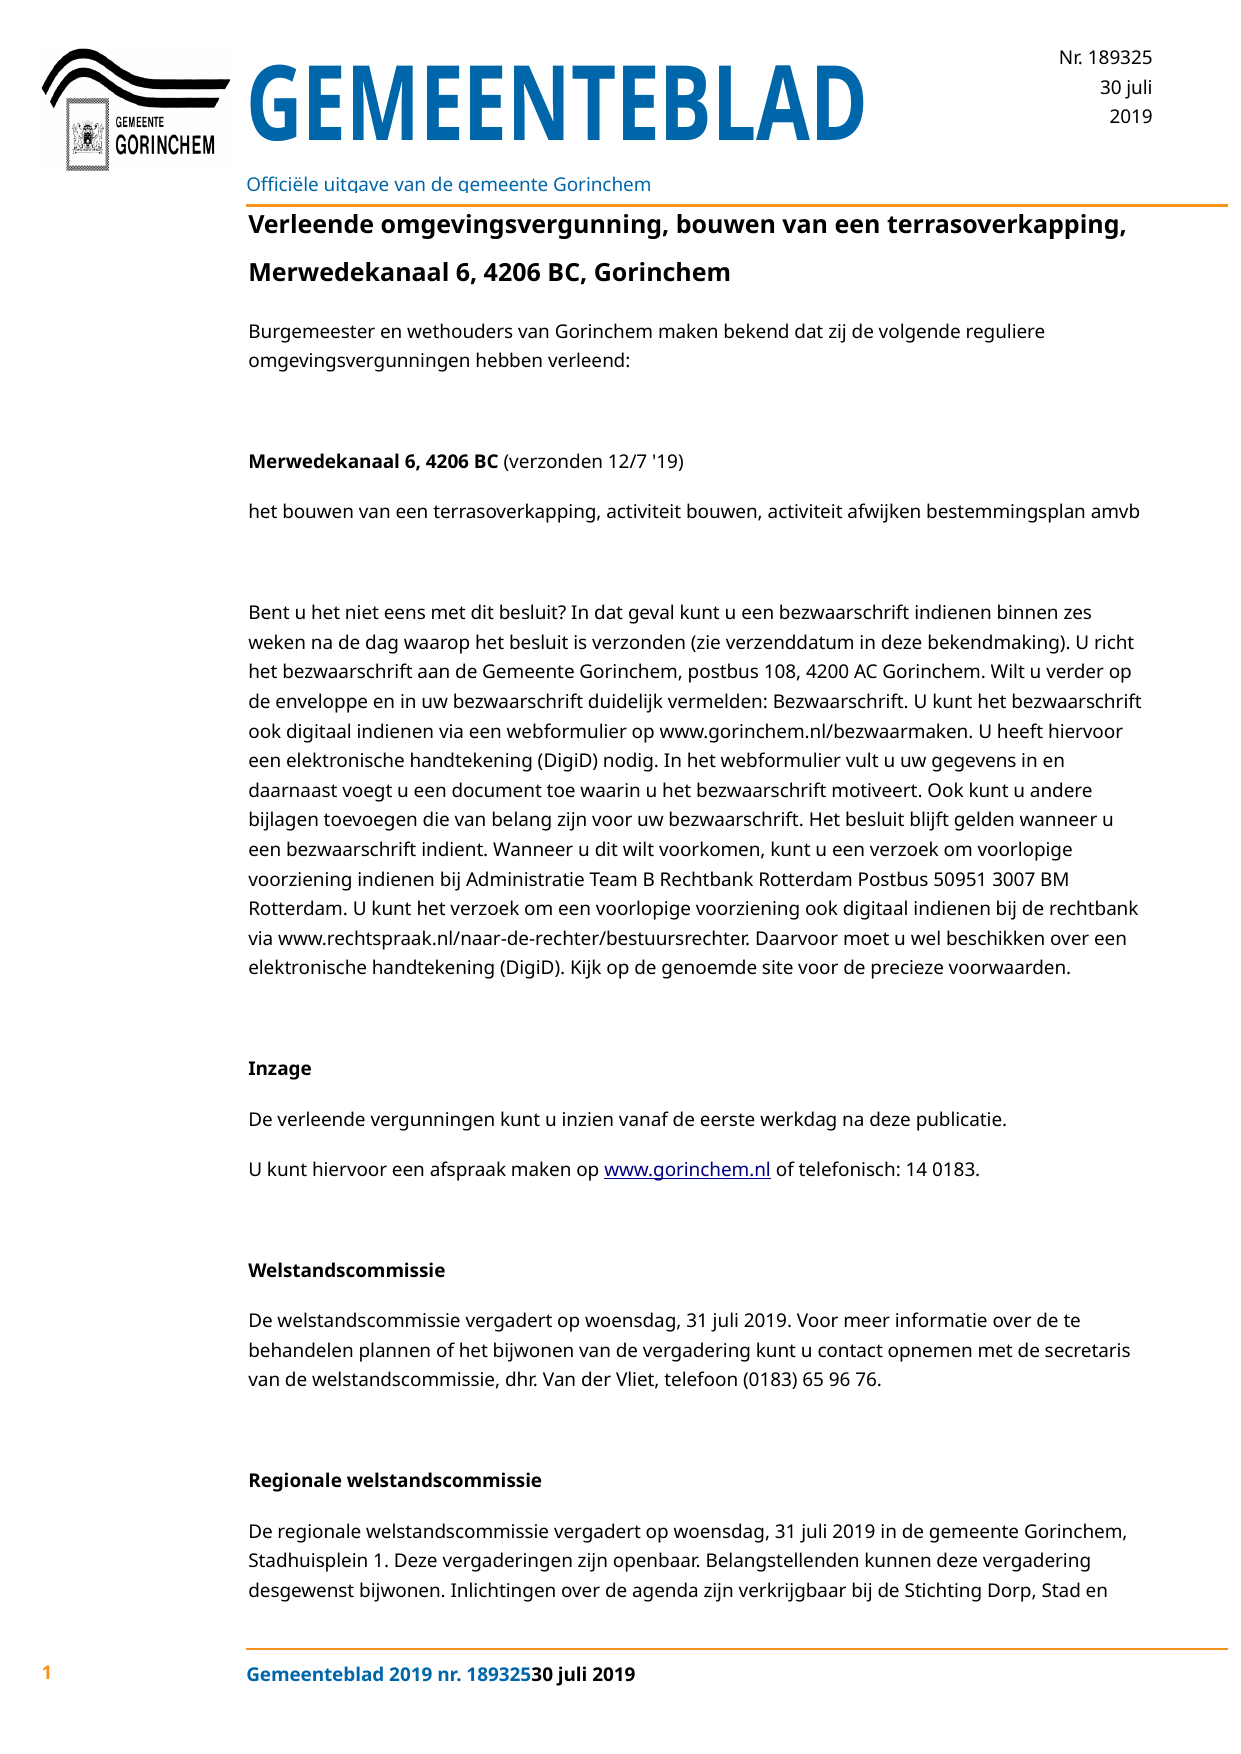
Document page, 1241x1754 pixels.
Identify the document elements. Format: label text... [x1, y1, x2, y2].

text Merwedekanaal 6, 4206 BC (verzonden 12/7 '19) [248, 448, 1152, 474]
picture [41, 47, 231, 172]
text Bent u het niet eens met dit besluit? In dat geval kunt u een bezwaarschrift indienen binnen zes weken na de dag waarop het besluit is verzonden (zie verzenddatum in deze bekendmaking). U richt het bezwaarschrift aan de Gemeente Gorinchem, postbus 108, 4200 AC Gorinchem. Wilt u verder op de enveloppe en in uw bezwaarschrift duidelijk vermelden: Bezwaarschrift. U kunt het bezwaarschrift ook digitaal indienen via een webformulier op www.gorinchem.nl/bezwaarmaken. U heeft hiervoor een elektronische handtekening (DigiD) nodig. In het webformulier vult u uw gegevens in en daarnaast voegt u een document toe waarin u het bezwaarschrift motiveert. Ook kunt u andere bijlagen toevoegen die van belang zijn voor uw bezwaarschrift. Het besluit blijft gelden wanneer u een bezwaarschrift indient. Wanneer u dit wilt voorkomen, kunt u een verzoek om voorlopige voorziening indienen bij Administratie Team B Rechtbank Rotterdam Postbus 50951 3007 BM Rotterdam. U kunt het verzoek om een voorlopige voorziening ook digitaal indienen bij de rechtbank via www.rechtspraak.nl/naar-de-rechter/bestuursrechter. Daarvoor moet u wel beschikken over een elektronische handtekening (DigiD). Kijk op de genoemde site voor de precieze voorwaarden. [248, 599, 1152, 980]
text het bouwen van een terrasoverkapping, activiteit bouwen, activiteit afwijken bestemmingsplan amvb [248, 499, 1152, 524]
text De verleende vergunningen kunt u inzien vanaf de eerste werkdag na deze publicatie. [248, 1106, 1152, 1132]
text De regionale welstandscommissie vergadert op woensdag, 31 juli 2019 in de gemeente Gorinchem, Stadhuisplein 1. Deze vergaderingen zijn openbaar. Belangstellenden kunnen deze vergadering desgewenst bijwonen. Inlichtingen over de agenda zijn verkrijgbaar bij de Stichting Dorp, Stad en [248, 1518, 1152, 1603]
text Burgemeester en wethouders van Gorinchem maken bekend dat zij de volgende reguliere omgevingsvergunningen hebben verleend: [248, 318, 1152, 373]
text Regionale welstandscommissie [248, 1467, 1152, 1493]
text Inzage [248, 1055, 1152, 1081]
text Welstandscommissie [248, 1257, 1152, 1283]
text De welstandscommissie vergadert op woensdag, 31 juli 2019. Voor meer informatie over de te behandelen plannen of het bijwonen van de vergadering kunt u contact opnemen met de secretaris van de welstandscommissie, dhr. Van der Vliet, telefoon (0183) 65 96 76. [248, 1307, 1152, 1392]
text U kunt hiervoor een afspraak maken op www.gorinchem.nl of telefonisch: 14 0183. [248, 1156, 1152, 1182]
text Verleende omgevingsvergunning, bouwen van een terrasoverkapping, Merwedekanaal 6, 4206 BC, Gorinchem [248, 207, 1152, 288]
